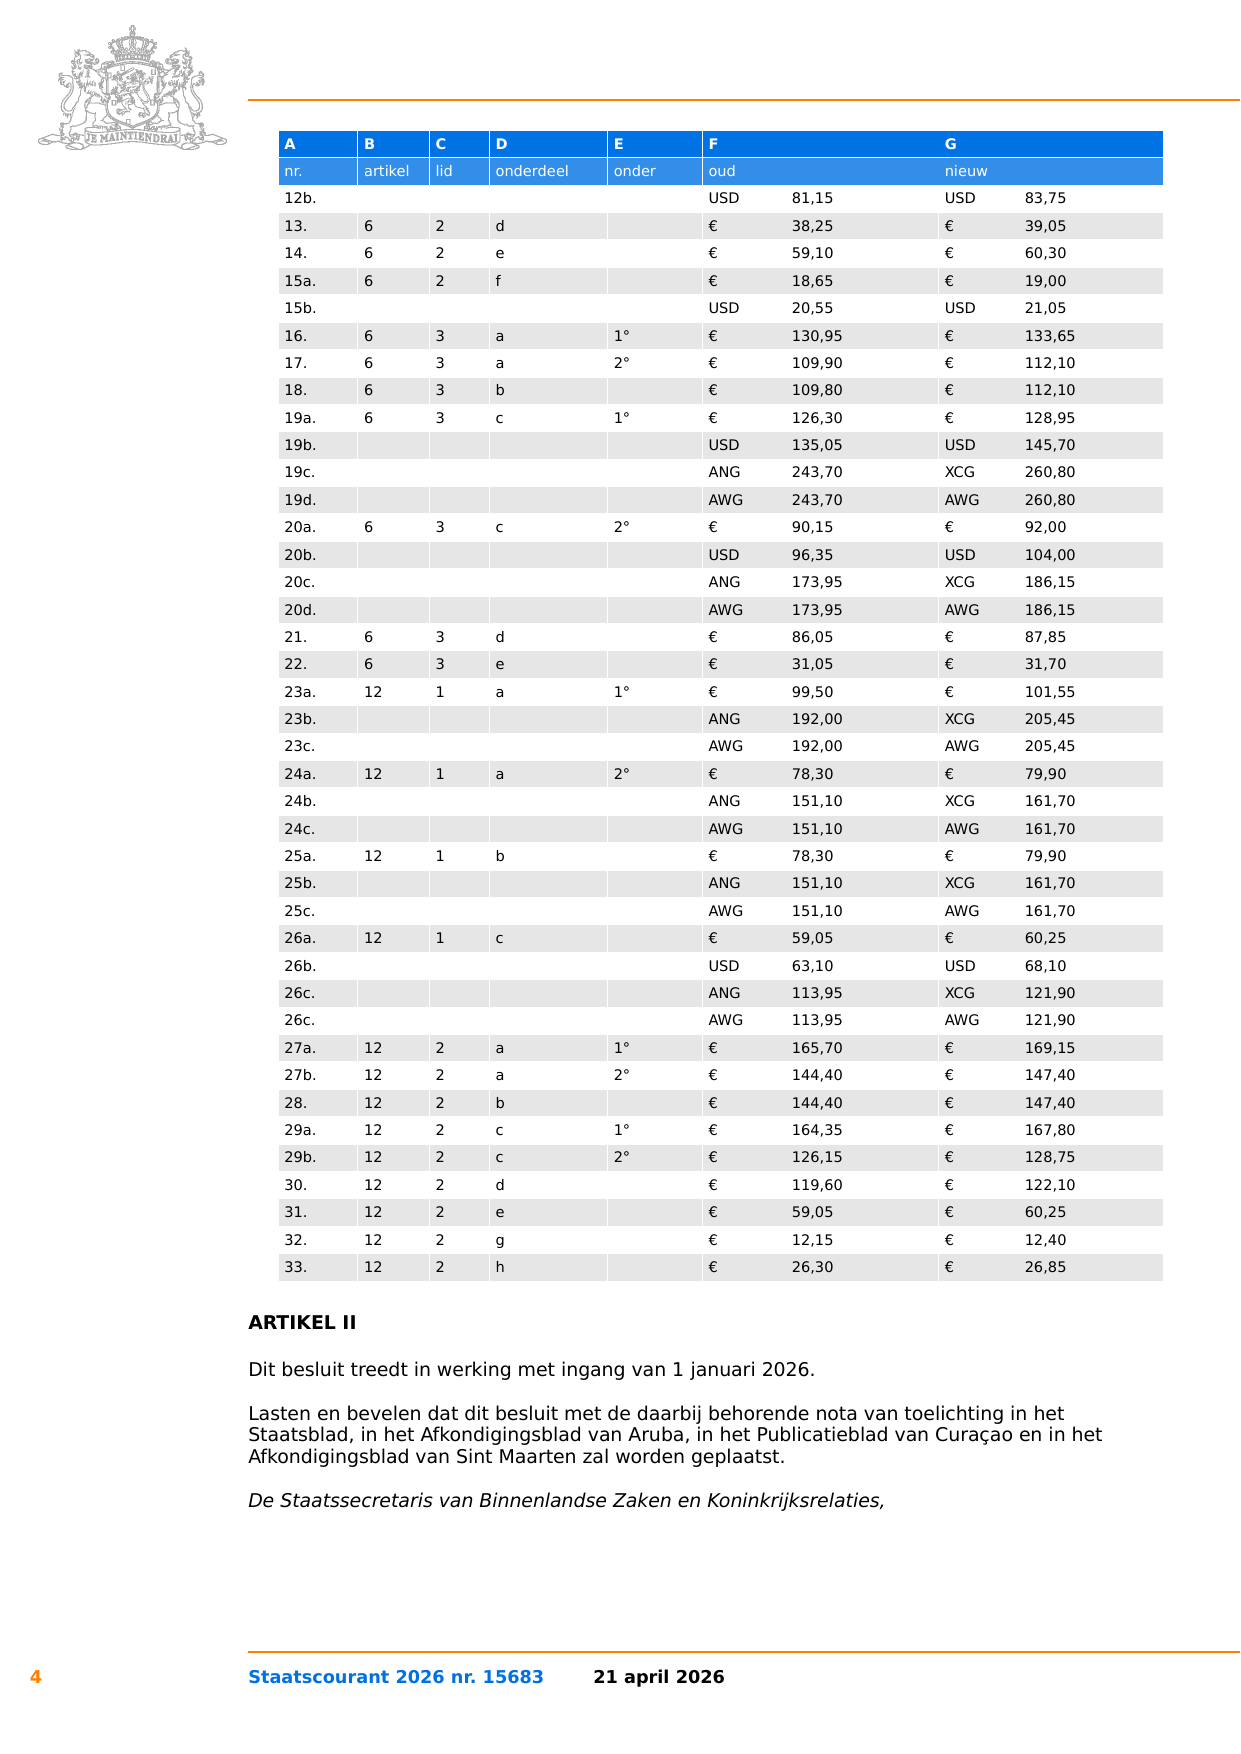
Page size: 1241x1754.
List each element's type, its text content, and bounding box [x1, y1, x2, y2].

table_cell 6 [358, 350, 429, 376]
table_cell € [939, 213, 1018, 239]
table_cell 104,00 [1019, 542, 1163, 568]
table_cell 144,40 [786, 1090, 938, 1116]
table_cell 133,65 [1019, 323, 1163, 349]
table_cell f [490, 268, 607, 294]
table_cell € [703, 1254, 786, 1281]
table_header A [279, 131, 357, 157]
table_cell XCG [939, 871, 1018, 897]
table_cell a [490, 679, 607, 705]
table_cell AWG [939, 898, 1018, 924]
table_cell 14. [279, 241, 357, 267]
table_cell [608, 980, 702, 1007]
table_cell [358, 871, 429, 897]
table_cell a [490, 1063, 607, 1089]
table_cell 12 [358, 679, 429, 705]
table_header F [703, 131, 939, 157]
table_cell [490, 597, 607, 623]
table_cell € [939, 405, 1018, 431]
table_cell [430, 980, 489, 1007]
table_cell 31. [279, 1199, 357, 1226]
table_cell [430, 432, 489, 459]
table_cell [608, 1199, 702, 1226]
table_cell 1 [430, 925, 489, 952]
table_cell 3 [430, 515, 489, 541]
table_header G [939, 131, 1163, 157]
table_cell [490, 186, 607, 212]
table_header E [608, 131, 702, 157]
table_cell [608, 268, 702, 294]
table_cell [430, 1008, 489, 1034]
table_cell [430, 569, 489, 596]
table_cell € [703, 651, 786, 678]
table_cell 2 [430, 1063, 489, 1089]
table_cell 23b. [279, 706, 357, 733]
table_cell € [939, 925, 1018, 952]
table_cell 86,05 [786, 624, 938, 650]
table_cell € [939, 1090, 1018, 1116]
table_cell [358, 980, 429, 1007]
table_cell € [703, 515, 786, 541]
table_cell 145,70 [1019, 432, 1163, 459]
table_cell 2 [430, 268, 489, 294]
table_cell 2 [430, 1199, 489, 1226]
table_cell € [939, 843, 1018, 869]
table_cell € [703, 761, 786, 787]
table_cell [490, 898, 607, 924]
table_cell c [490, 515, 607, 541]
table_cell e [490, 1199, 607, 1226]
table_cell 12 [358, 1117, 429, 1143]
table_cell 173,95 [786, 597, 938, 623]
table_cell 122,10 [1019, 1172, 1163, 1198]
table_cell 38,25 [786, 213, 938, 239]
table_cell 96,35 [786, 542, 938, 568]
table_cell € [939, 1063, 1018, 1089]
table_cell [608, 1227, 702, 1253]
table_cell 1° [608, 1117, 702, 1143]
table_cell [608, 953, 702, 979]
table_cell 68,10 [1019, 953, 1163, 979]
table_cell a [490, 323, 607, 349]
table_cell [608, 734, 702, 760]
table_cell 19d. [279, 487, 357, 513]
table_cell 192,00 [786, 706, 938, 733]
table_cell 12 [358, 843, 429, 869]
table_cell [358, 953, 429, 979]
table_cell 19c. [279, 460, 357, 486]
table_cell € [703, 1035, 786, 1061]
table_cell 23a. [279, 679, 357, 705]
table_cell g [490, 1227, 607, 1253]
table_cell 26b. [279, 953, 357, 979]
table_cell [490, 816, 607, 842]
table_cell AWG [703, 1008, 786, 1034]
table_cell ANG [703, 980, 786, 1007]
table_cell [490, 980, 607, 1007]
table_cell USD [703, 432, 786, 459]
table_cell 26c. [279, 980, 357, 1007]
table_cell [430, 953, 489, 979]
table_cell 20a. [279, 515, 357, 541]
table_cell 109,90 [786, 350, 938, 376]
table_cell 3 [430, 651, 489, 678]
table_cell 6 [358, 323, 429, 349]
table_cell 2 [430, 241, 489, 267]
table_cell [430, 816, 489, 842]
table_cell 63,10 [786, 953, 938, 979]
table_cell € [703, 679, 786, 705]
table_cell 1° [608, 679, 702, 705]
table_cell AWG [939, 734, 1018, 760]
table_cell 59,10 [786, 241, 938, 267]
table_cell 128,95 [1019, 405, 1163, 431]
table_cell € [703, 268, 786, 294]
table_cell USD [703, 295, 786, 322]
table_cell 87,85 [1019, 624, 1163, 650]
table_cell 22. [279, 651, 357, 678]
table_cell 1 [430, 679, 489, 705]
table_cell 6 [358, 651, 429, 678]
table_cell € [939, 1227, 1018, 1253]
table_cell [608, 1008, 702, 1034]
table_cell 29b. [279, 1145, 357, 1171]
table_cell 19a. [279, 405, 357, 431]
table_cell [430, 706, 489, 733]
table_cell AWG [939, 1008, 1018, 1034]
table_cell 39,05 [1019, 213, 1163, 239]
table_cell 6 [358, 241, 429, 267]
table_cell 18,65 [786, 268, 938, 294]
table_cell [608, 569, 702, 596]
table_cell [358, 734, 429, 760]
table_cell [358, 460, 429, 486]
table_cell [358, 706, 429, 733]
table_cell € [703, 925, 786, 952]
table_cell c [490, 925, 607, 952]
table_cell € [703, 624, 786, 650]
table_cell 1° [608, 405, 702, 431]
table_cell [608, 871, 702, 897]
table_cell [608, 925, 702, 952]
table_cell [608, 898, 702, 924]
table_cell 25b. [279, 871, 357, 897]
table_cell 26c. [279, 1008, 357, 1034]
text Lasten en bevelen dat dit besluit met de daarbij behorende nota van toelichting in het Staatsblad, in het Afkondigingsblad van Aruba, in het Publicatieblad van Curaçao en in het Afkondigingsblad van Sint Maarten zal worden geplaatst. [248, 1402, 1163, 1468]
table_cell nieuw [939, 158, 1163, 185]
table_cell [608, 651, 702, 678]
table_cell 25c. [279, 898, 357, 924]
subtitle ARTIKEL II [248, 1312, 1163, 1333]
table_cell 27a. [279, 1035, 357, 1061]
table_cell 12 [358, 1254, 429, 1281]
picture [38, 25, 227, 150]
table_cell [490, 789, 607, 815]
table_cell 12 [358, 1063, 429, 1089]
table_cell € [939, 378, 1018, 404]
table_cell XCG [939, 706, 1018, 733]
table_cell [608, 460, 702, 486]
table_cell [358, 487, 429, 513]
table_cell USD [703, 542, 786, 568]
table_cell [608, 241, 702, 267]
table_cell 6 [358, 405, 429, 431]
table_cell € [703, 1145, 786, 1171]
table_cell b [490, 843, 607, 869]
table_cell 2 [430, 1145, 489, 1171]
table_cell 186,15 [1019, 569, 1163, 596]
table_cell € [939, 515, 1018, 541]
table_cell 3 [430, 323, 489, 349]
table_cell artikel [358, 158, 429, 185]
table_cell 83,75 [1019, 186, 1163, 212]
table_cell 121,90 [1019, 1008, 1163, 1034]
table_cell € [939, 1117, 1018, 1143]
table_cell 26,30 [786, 1254, 938, 1281]
text De Staatssecretaris van Binnenlandse Zaken en Koninkrijksrelaties, [248, 1490, 1163, 1512]
text Dit besluit treedt in werking met ingang van 1 januari 2026. [248, 1358, 1163, 1381]
table_cell 99,50 [786, 679, 938, 705]
table_cell USD [703, 186, 786, 212]
table_cell 6 [358, 624, 429, 650]
table_cell [358, 432, 429, 459]
table_cell 6 [358, 515, 429, 541]
table_cell [358, 295, 429, 322]
table_cell € [703, 1199, 786, 1226]
table_cell 161,70 [1019, 789, 1163, 815]
table_cell 2 [430, 1090, 489, 1116]
table_cell AWG [703, 597, 786, 623]
table_cell [608, 1090, 702, 1116]
table_cell a [490, 350, 607, 376]
table_cell € [939, 1035, 1018, 1061]
table_cell 173,95 [786, 569, 938, 596]
table_cell € [703, 1063, 786, 1089]
table_cell [608, 213, 702, 239]
table_cell onder [608, 158, 702, 185]
table_cell USD [703, 953, 786, 979]
table_cell 119,60 [786, 1172, 938, 1198]
table_cell [608, 706, 702, 733]
table_cell ANG [703, 789, 786, 815]
table_cell AWG [939, 597, 1018, 623]
table_cell 15a. [279, 268, 357, 294]
table_cell € [939, 1172, 1018, 1198]
table_cell 29a. [279, 1117, 357, 1143]
table_cell 151,10 [786, 871, 938, 897]
table_cell 78,30 [786, 761, 938, 787]
table_cell [608, 1172, 702, 1198]
table_cell [490, 432, 607, 459]
table_cell [608, 295, 702, 322]
table_cell € [939, 241, 1018, 267]
table_cell 260,80 [1019, 487, 1163, 513]
table_cell 20d. [279, 597, 357, 623]
table_cell 21. [279, 624, 357, 650]
table_cell 147,40 [1019, 1090, 1163, 1116]
table_cell € [703, 843, 786, 869]
table_cell 18. [279, 378, 357, 404]
table_cell [358, 569, 429, 596]
table_cell [358, 898, 429, 924]
table_cell c [490, 1145, 607, 1171]
table_cell 186,15 [1019, 597, 1163, 623]
table_cell € [939, 624, 1018, 650]
table_cell [358, 597, 429, 623]
table_cell [608, 816, 702, 842]
table_cell [608, 186, 702, 212]
table_cell 20,55 [786, 295, 938, 322]
table_cell 3 [430, 624, 489, 650]
table_cell € [703, 1172, 786, 1198]
table_cell 92,00 [1019, 515, 1163, 541]
table_cell nr. [279, 158, 357, 185]
table_cell 112,10 [1019, 350, 1163, 376]
table_cell € [703, 323, 786, 349]
table_cell [430, 898, 489, 924]
table_cell 205,45 [1019, 734, 1163, 760]
table_cell [358, 1008, 429, 1034]
table_cell 30. [279, 1172, 357, 1198]
table_cell € [703, 378, 786, 404]
table_cell [608, 1254, 702, 1281]
table_cell XCG [939, 789, 1018, 815]
table_cell 60,25 [1019, 1199, 1163, 1226]
table_cell ANG [703, 706, 786, 733]
table_cell 135,05 [786, 432, 938, 459]
table_cell 60,25 [1019, 925, 1163, 952]
table_cell € [703, 1090, 786, 1116]
table_cell [490, 460, 607, 486]
table_cell [358, 542, 429, 568]
table_cell [430, 597, 489, 623]
table_cell 78,30 [786, 843, 938, 869]
table_cell 79,90 [1019, 761, 1163, 787]
table_cell 60,30 [1019, 241, 1163, 267]
table_cell h [490, 1254, 607, 1281]
table_cell [608, 624, 702, 650]
table_cell [608, 432, 702, 459]
table_cell 12 [358, 1199, 429, 1226]
table_cell 12 [358, 761, 429, 787]
table_cell 24a. [279, 761, 357, 787]
table_cell 205,45 [1019, 706, 1163, 733]
table_cell [430, 542, 489, 568]
table_cell € [939, 1145, 1018, 1171]
table_cell b [490, 378, 607, 404]
table_cell [608, 597, 702, 623]
table_cell 2° [608, 1145, 702, 1171]
table_cell [608, 789, 702, 815]
table_cell € [939, 1199, 1018, 1226]
table_cell € [939, 350, 1018, 376]
table_cell 161,70 [1019, 871, 1163, 897]
table_cell 59,05 [786, 1199, 938, 1226]
table_cell 3 [430, 405, 489, 431]
table_cell € [939, 323, 1018, 349]
table_cell [490, 1008, 607, 1034]
table_cell € [703, 405, 786, 431]
table_cell e [490, 241, 607, 267]
table_cell 2 [430, 1172, 489, 1198]
table_cell 126,15 [786, 1145, 938, 1171]
table_cell a [490, 761, 607, 787]
table_cell 90,15 [786, 515, 938, 541]
table_cell 260,80 [1019, 460, 1163, 486]
table_cell 19b. [279, 432, 357, 459]
table_cell [608, 378, 702, 404]
table_cell € [703, 1227, 786, 1253]
table_cell 26,85 [1019, 1254, 1163, 1281]
table_cell € [939, 651, 1018, 678]
table_cell 20b. [279, 542, 357, 568]
table_cell 25a. [279, 843, 357, 869]
table_cell 33. [279, 1254, 357, 1281]
table_cell USD [939, 542, 1018, 568]
table_cell USD [939, 186, 1018, 212]
table_cell 1° [608, 323, 702, 349]
table_cell 2 [430, 1035, 489, 1061]
table_cell 23c. [279, 734, 357, 760]
table_cell 165,70 [786, 1035, 938, 1061]
table_cell 79,90 [1019, 843, 1163, 869]
table_cell lid [430, 158, 489, 185]
table_cell onderdeel [490, 158, 607, 185]
table_cell 12,40 [1019, 1227, 1163, 1253]
table_cell 81,15 [786, 186, 938, 212]
table_cell € [703, 241, 786, 267]
table_cell € [939, 268, 1018, 294]
table_cell ANG [703, 460, 786, 486]
table_cell AWG [703, 898, 786, 924]
table_cell c [490, 405, 607, 431]
table_cell 161,70 [1019, 898, 1163, 924]
table_cell 20c. [279, 569, 357, 596]
table_cell € [939, 1254, 1018, 1281]
table_cell 59,05 [786, 925, 938, 952]
table_cell 28. [279, 1090, 357, 1116]
table_cell 12 [358, 1090, 429, 1116]
table_cell c [490, 1117, 607, 1143]
table_cell 19,00 [1019, 268, 1163, 294]
table_cell 126,30 [786, 405, 938, 431]
table_cell [608, 843, 702, 869]
table_cell 6 [358, 378, 429, 404]
table_cell AWG [939, 487, 1018, 513]
table_cell € [703, 213, 786, 239]
table_cell [490, 569, 607, 596]
table_cell 121,90 [1019, 980, 1163, 1007]
table_cell 151,10 [786, 789, 938, 815]
table_cell AWG [703, 487, 786, 513]
table_cell 144,40 [786, 1063, 938, 1089]
table_cell € [939, 679, 1018, 705]
table_cell 24b. [279, 789, 357, 815]
table_cell [608, 542, 702, 568]
table_header D [490, 131, 607, 157]
table_cell 113,95 [786, 980, 938, 1007]
table_cell USD [939, 295, 1018, 322]
table_cell [430, 487, 489, 513]
table_cell 2 [430, 1117, 489, 1143]
table_cell 151,10 [786, 816, 938, 842]
table_cell 15b. [279, 295, 357, 322]
table_cell XCG [939, 460, 1018, 486]
table_cell [430, 734, 489, 760]
table_cell 24c. [279, 816, 357, 842]
table_cell € [703, 350, 786, 376]
table_cell 3 [430, 378, 489, 404]
table_cell 17. [279, 350, 357, 376]
table_cell d [490, 624, 607, 650]
table_cell 3 [430, 350, 489, 376]
table_cell 1° [608, 1035, 702, 1061]
table_cell 2° [608, 350, 702, 376]
table_cell 112,10 [1019, 378, 1163, 404]
table_cell 128,75 [1019, 1145, 1163, 1171]
table_cell 1 [430, 843, 489, 869]
table_cell USD [939, 432, 1018, 459]
table_cell b [490, 1090, 607, 1116]
table_cell [430, 789, 489, 815]
table_cell [490, 953, 607, 979]
table_cell 32. [279, 1227, 357, 1253]
table_cell USD [939, 953, 1018, 979]
table_cell AWG [703, 816, 786, 842]
table_cell 31,05 [786, 651, 938, 678]
table_cell 16. [279, 323, 357, 349]
table_cell [490, 706, 607, 733]
table_cell [430, 460, 489, 486]
table_cell [358, 789, 429, 815]
table_cell 12 [358, 1145, 429, 1171]
table_cell 169,15 [1019, 1035, 1163, 1061]
table_cell 12b. [279, 186, 357, 212]
table_cell 12 [358, 1172, 429, 1198]
table_cell 161,70 [1019, 816, 1163, 842]
table_cell [430, 871, 489, 897]
table_cell oud [703, 158, 939, 185]
table_cell 243,70 [786, 487, 938, 513]
table_cell [490, 734, 607, 760]
table_cell 243,70 [786, 460, 938, 486]
table_cell 2° [608, 1063, 702, 1089]
table_cell 31,70 [1019, 651, 1163, 678]
table_cell [490, 871, 607, 897]
table_cell [430, 186, 489, 212]
table_cell 6 [358, 213, 429, 239]
table_cell [430, 295, 489, 322]
table_cell 109,80 [786, 378, 938, 404]
table_cell 2° [608, 761, 702, 787]
table_cell XCG [939, 980, 1018, 1007]
table_cell 12,15 [786, 1227, 938, 1253]
table_cell 12 [358, 925, 429, 952]
table_header C [430, 131, 489, 157]
table_cell d [490, 1172, 607, 1198]
table_cell 130,95 [786, 323, 938, 349]
table_cell 26a. [279, 925, 357, 952]
table_header B [358, 131, 429, 157]
table_cell € [939, 761, 1018, 787]
table_cell 147,40 [1019, 1063, 1163, 1089]
table_cell 12 [358, 1035, 429, 1061]
table_cell € [703, 1117, 786, 1143]
table_cell 2° [608, 515, 702, 541]
table_cell [490, 295, 607, 322]
table_cell 101,55 [1019, 679, 1163, 705]
table_cell e [490, 651, 607, 678]
table_cell 2 [430, 213, 489, 239]
table_cell 2 [430, 1254, 489, 1281]
table_cell d [490, 213, 607, 239]
table_cell 21,05 [1019, 295, 1163, 322]
table_cell [608, 487, 702, 513]
table_cell [490, 487, 607, 513]
table_cell 192,00 [786, 734, 938, 760]
table_cell [490, 542, 607, 568]
table_cell AWG [703, 734, 786, 760]
table_cell 12 [358, 1227, 429, 1253]
table_cell [358, 816, 429, 842]
table_cell ANG [703, 569, 786, 596]
table_cell 167,80 [1019, 1117, 1163, 1143]
table_cell ANG [703, 871, 786, 897]
table_cell XCG [939, 569, 1018, 596]
table_cell 2 [430, 1227, 489, 1253]
table_cell [358, 186, 429, 212]
table_cell 27b. [279, 1063, 357, 1089]
table_cell a [490, 1035, 607, 1061]
table_cell 151,10 [786, 898, 938, 924]
table_cell 6 [358, 268, 429, 294]
table_cell 164,35 [786, 1117, 938, 1143]
table_cell 1 [430, 761, 489, 787]
table_cell 113,95 [786, 1008, 938, 1034]
table_cell AWG [939, 816, 1018, 842]
table_cell 13. [279, 213, 357, 239]
